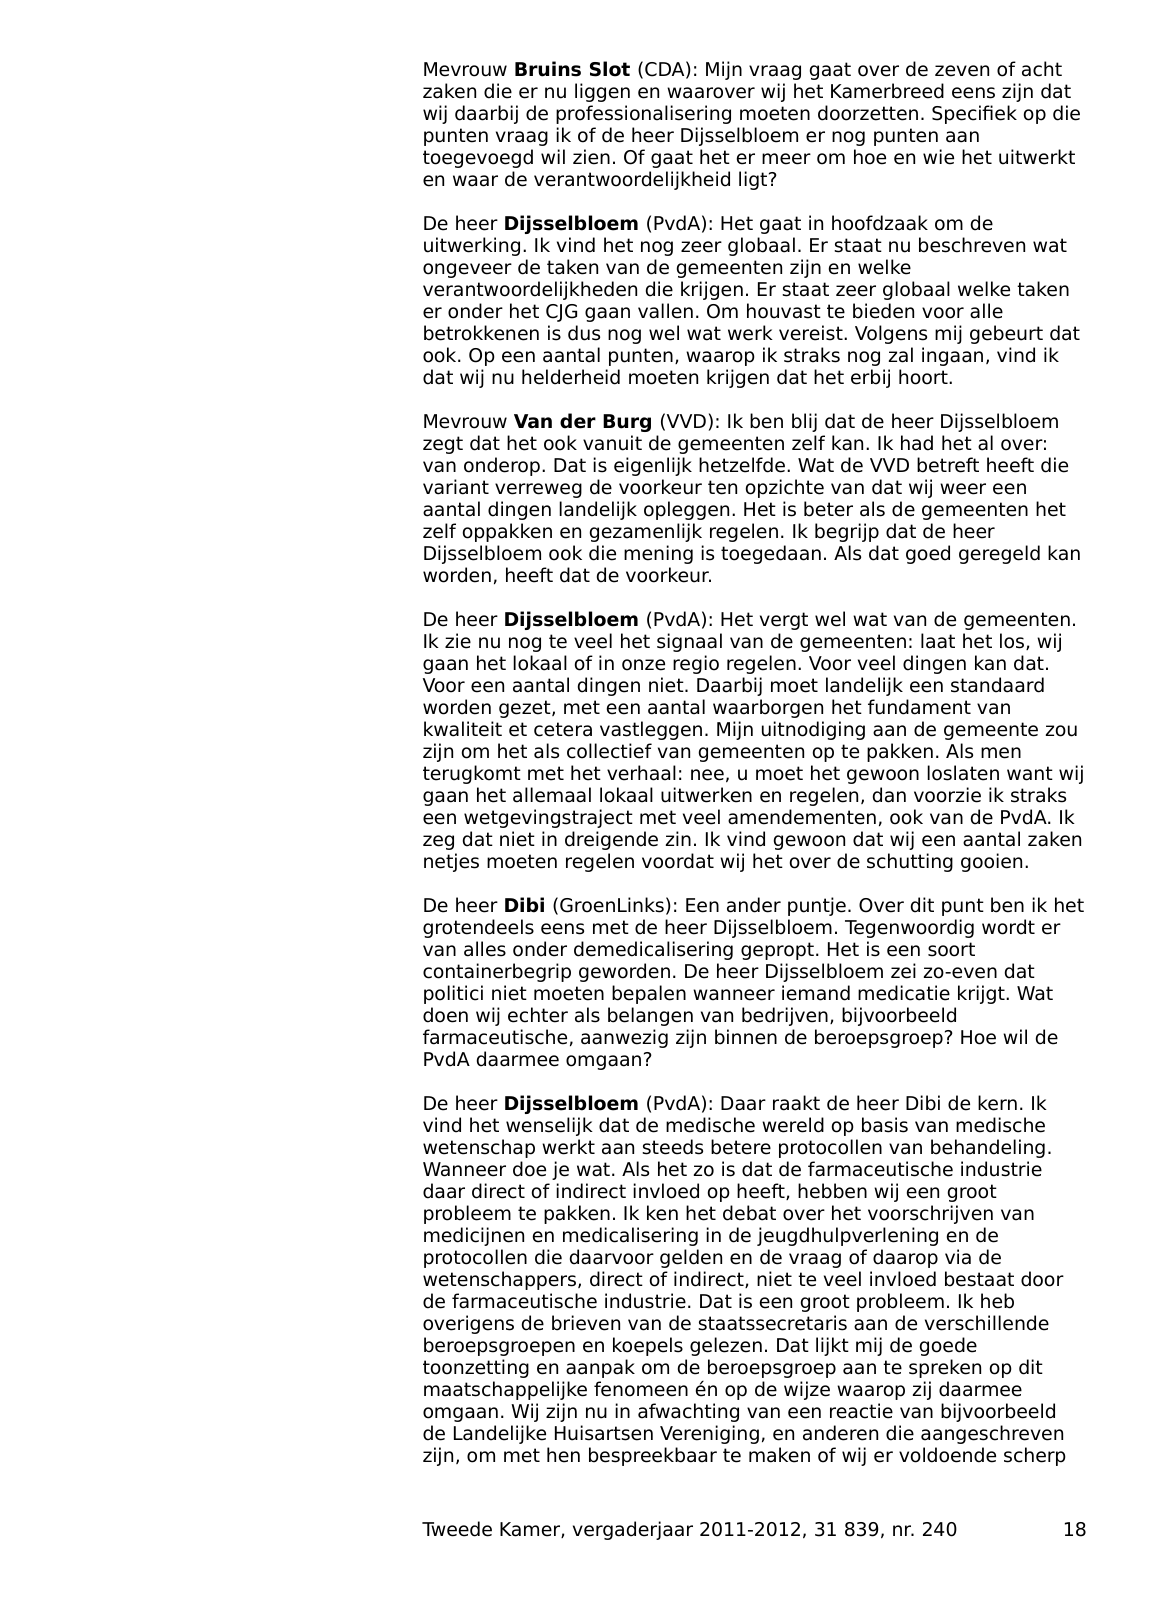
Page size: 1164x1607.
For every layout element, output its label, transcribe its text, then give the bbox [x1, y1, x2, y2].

text Mevrouw Bruins Slot (CDA): Mijn vraag gaat over de zeven of acht zaken die er nu liggen en waarover wij het Kamerbreed eens zijn dat wij daarbij de professionalisering moeten doorzetten. Specifiek op die punten vraag ik of de heer Dijsselbloem er nog punten aan toegevoegd wil zien. Of gaat het er meer om hoe en wie het uitwerkt en waar de verantwoordelijkheid ligt? [422, 59, 1087, 191]
text De heer Dijsselbloem (PvdA): Het vergt wel wat van de gemeenten. Ik zie nu nog te veel het signaal van de gemeenten: laat het los, wij gaan het lokaal of in onze regio regelen. Voor veel dingen kan dat. Voor een aantal dingen niet. Daarbij moet landelijk een standaard worden gezet, met een aantal waarborgen het fundament van kwaliteit et cetera vastleggen. Mijn uitnodiging aan de gemeente zou zijn om het als collectief van gemeenten op te pakken. Als men terugkomt met het verhaal: nee, u moet het gewoon loslaten want wij gaan het allemaal lokaal uitwerken en regelen, dan voorzie ik straks een wetgevingstraject met veel amendementen, ook van de PvdA. Ik zeg dat niet in dreigende zin. Ik vind gewoon dat wij een aantal zaken netjes moeten regelen voordat wij het over de schutting gooien. [422, 609, 1087, 873]
text De heer Dijsselbloem (PvdA): Het gaat in hoofdzaak om de uitwerking. Ik vind het nog zeer globaal. Er staat nu beschreven wat ongeveer de taken van de gemeenten zijn en welke verantwoordelijkheden die krijgen. Er staat zeer globaal welke taken er onder het CJG gaan vallen. Om houvast te bieden voor alle betrokkenen is dus nog wel wat werk vereist. Volgens mij gebeurt dat ook. Op een aantal punten, waarop ik straks nog zal ingaan, vind ik dat wij nu helderheid moeten krijgen dat het erbij hoort. [422, 213, 1087, 389]
text De heer Dibi (GroenLinks): Een ander puntje. Over dit punt ben ik het grotendeels eens met de heer Dijsselbloem. Tegenwoordig wordt er van alles onder demedicalisering gepropt. Het is een soort containerbegrip geworden. De heer Dijsselbloem zei zo-even dat politici niet moeten bepalen wanneer iemand medicatie krijgt. Wat doen wij echter als belangen van bedrijven, bijvoorbeeld farmaceutische, aanwezig zijn binnen de beroepsgroep? Hoe wil de PvdA daarmee omgaan? [422, 895, 1087, 1071]
text Mevrouw Van der Burg (VVD): Ik ben blij dat de heer Dijsselbloem zegt dat het ook vanuit de gemeenten zelf kan. Ik had het al over: van onderop. Dat is eigenlijk hetzelfde. Wat de VVD betreft heeft die variant verreweg de voorkeur ten opzichte van dat wij weer een aantal dingen landelijk opleggen. Het is beter als de gemeenten het zelf oppakken en gezamenlijk regelen. Ik begrijp dat de heer Dijsselbloem ook die mening is toegedaan. Als dat goed geregeld kan worden, heeft dat de voorkeur. [422, 411, 1087, 587]
text De heer Dijsselbloem (PvdA): Daar raakt de heer Dibi de kern. Ik vind het wenselijk dat de medische wereld op basis van medische wetenschap werkt aan steeds betere protocollen van behandeling. Wanneer doe je wat. Als het zo is dat de farmaceutische industrie daar direct of indirect invloed op heeft, hebben wij een groot probleem te pakken. Ik ken het debat over het voorschrijven van medicijnen en medicalisering in de jeugdhulpverlening en de protocollen die daarvoor gelden en de vraag of daarop via de wetenschappers, direct of indirect, niet te veel invloed bestaat door de farmaceutische industrie. Dat is een groot probleem. Ik heb overigens de brieven van de staatssecretaris aan de verschillende beroepsgroepen en koepels gelezen. Dat lijkt mij de goede toonzetting en aanpak om de beroepsgroep aan te spreken op dit maatschappelijke fenomeen én op de wijze waarop zij daarmee omgaan. Wij zijn nu in afwachting van een reactie van bijvoorbeeld de Landelijke Huisartsen Vereniging, en anderen die aangeschreven zijn, om met hen bespreekbaar te maken of wij er voldoende scherp [422, 1093, 1087, 1467]
